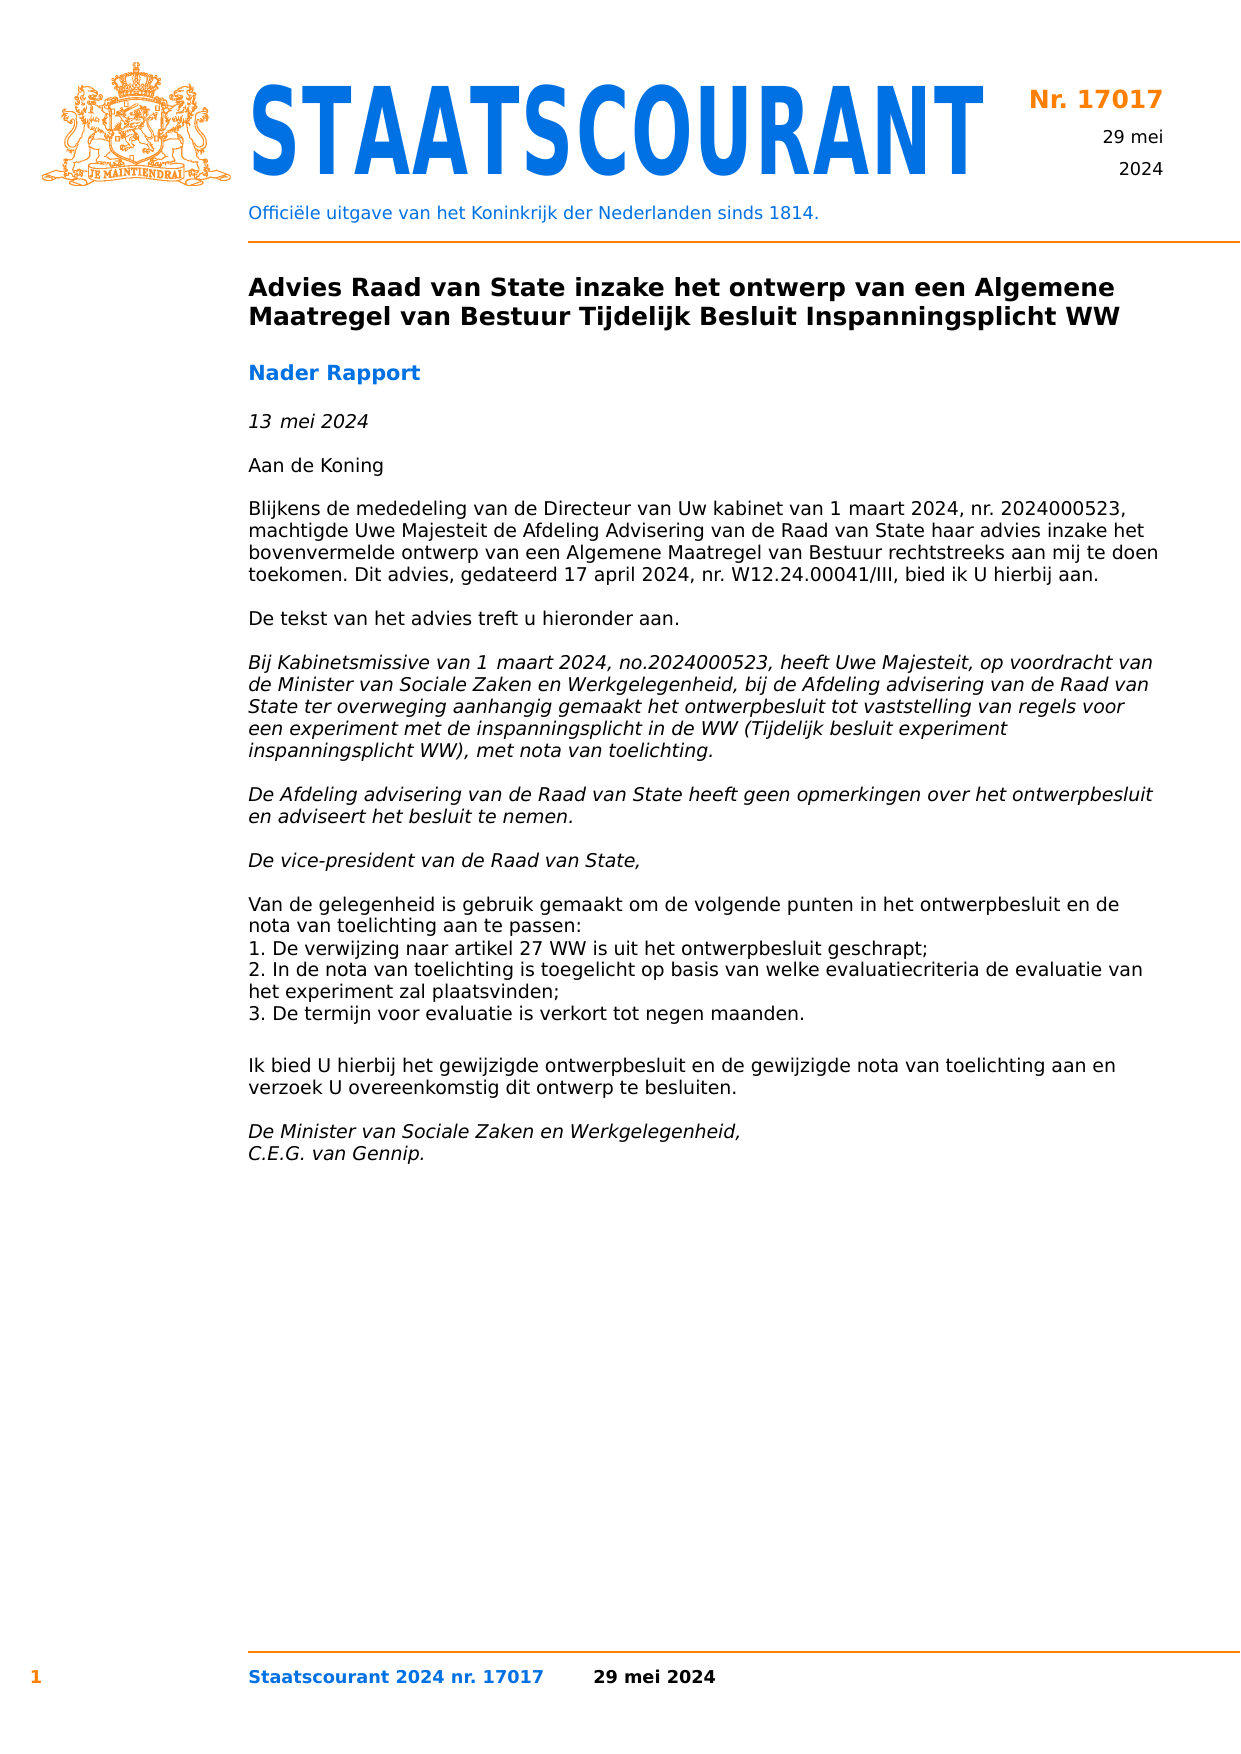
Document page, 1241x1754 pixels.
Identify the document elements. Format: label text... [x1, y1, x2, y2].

text Bij Kabinetsmissive van 1 maart 2024, no.2024000523, heeft Uwe Majesteit, op voordracht van de Minister van Sociale Zaken en Werkgelegenheid, bij de Afdeling advisering van de Raad van State ter overweging aanhangig gemaakt het ontwerpbesluit tot vaststelling van regels voor een experiment met de inspanningsplicht in de WW (Tijdelijk besluit experiment inspanningsplicht WW), met nota van toelichting. [248, 652, 1163, 762]
text De Minister van Sociale Zaken en Werkgelegenheid, C.E.G. van Gennip. [248, 1121, 1163, 1165]
text 1. De verwijzing naar artikel 27 WW is uit het ontwerpbesluit geschrapt; [248, 937, 1163, 959]
table_cell 29 mei [998, 121, 1240, 153]
text 13 mei 2024 [248, 411, 1163, 433]
text Ik bied U hierbij het gewijzigde ontwerpbesluit en de gewijzigde nota van toelichting aan en verzoek U overeenkomstig dit ontwerp te besluiten. [248, 1055, 1163, 1099]
table_header Nr. 17017 [998, 62, 1240, 121]
text Van de gelegenheid is gebruik gemaakt om de volgende punten in het ontwerpbesluit en de nota van toelichting aan te passen: [248, 893, 1163, 937]
table_header [25, 62, 248, 241]
subtitle Advies Raad van State inzake het ontwerp van een Algemene Maatregel van Bestuur Tijdelijk Besluit Inspanningsplicht WW [248, 273, 1163, 331]
text 2. In de nota van toelichting is toegelicht op basis van welke evaluatiecriteria de evaluatie van het experiment zal plaatsvinden; [248, 959, 1163, 1003]
text Aan de Koning [248, 454, 1163, 476]
table_header STAATSCOURANT [248, 62, 998, 203]
table_cell 2024 [998, 153, 1240, 203]
text Blijkens de mededeling van de Directeur van Uw kabinet van 1 maart 2024, nr. 2024000523, machtigde Uwe Majesteit de Afdeling Advisering van de Raad van State haar advies inzake het bovenvermelde ontwerp van een Algemene Maatregel van Bestuur rechtstreeks aan mij te doen toekomen. Dit advies, gedateerd 17 april 2024, nr. W12.24.00041/III, bied ik U hierbij aan. [248, 498, 1163, 586]
text De Afdeling advisering van de Raad van State heeft geen opmerkingen over het ontwerpbesluit en adviseert het besluit te nemen. [248, 784, 1163, 828]
table_cell Officiële uitgave van het Koninkrijk der Nederlanden sinds 1814. [248, 203, 1240, 241]
text De tekst van het advies treft u hieronder aan. [248, 608, 1163, 630]
subtitle Nader Rapport [248, 361, 1163, 386]
text 3. De termijn voor evaluatie is verkort tot negen maanden. [248, 1003, 1163, 1025]
text De vice-president van de Raad van State, [248, 849, 1163, 872]
picture [41, 62, 231, 186]
